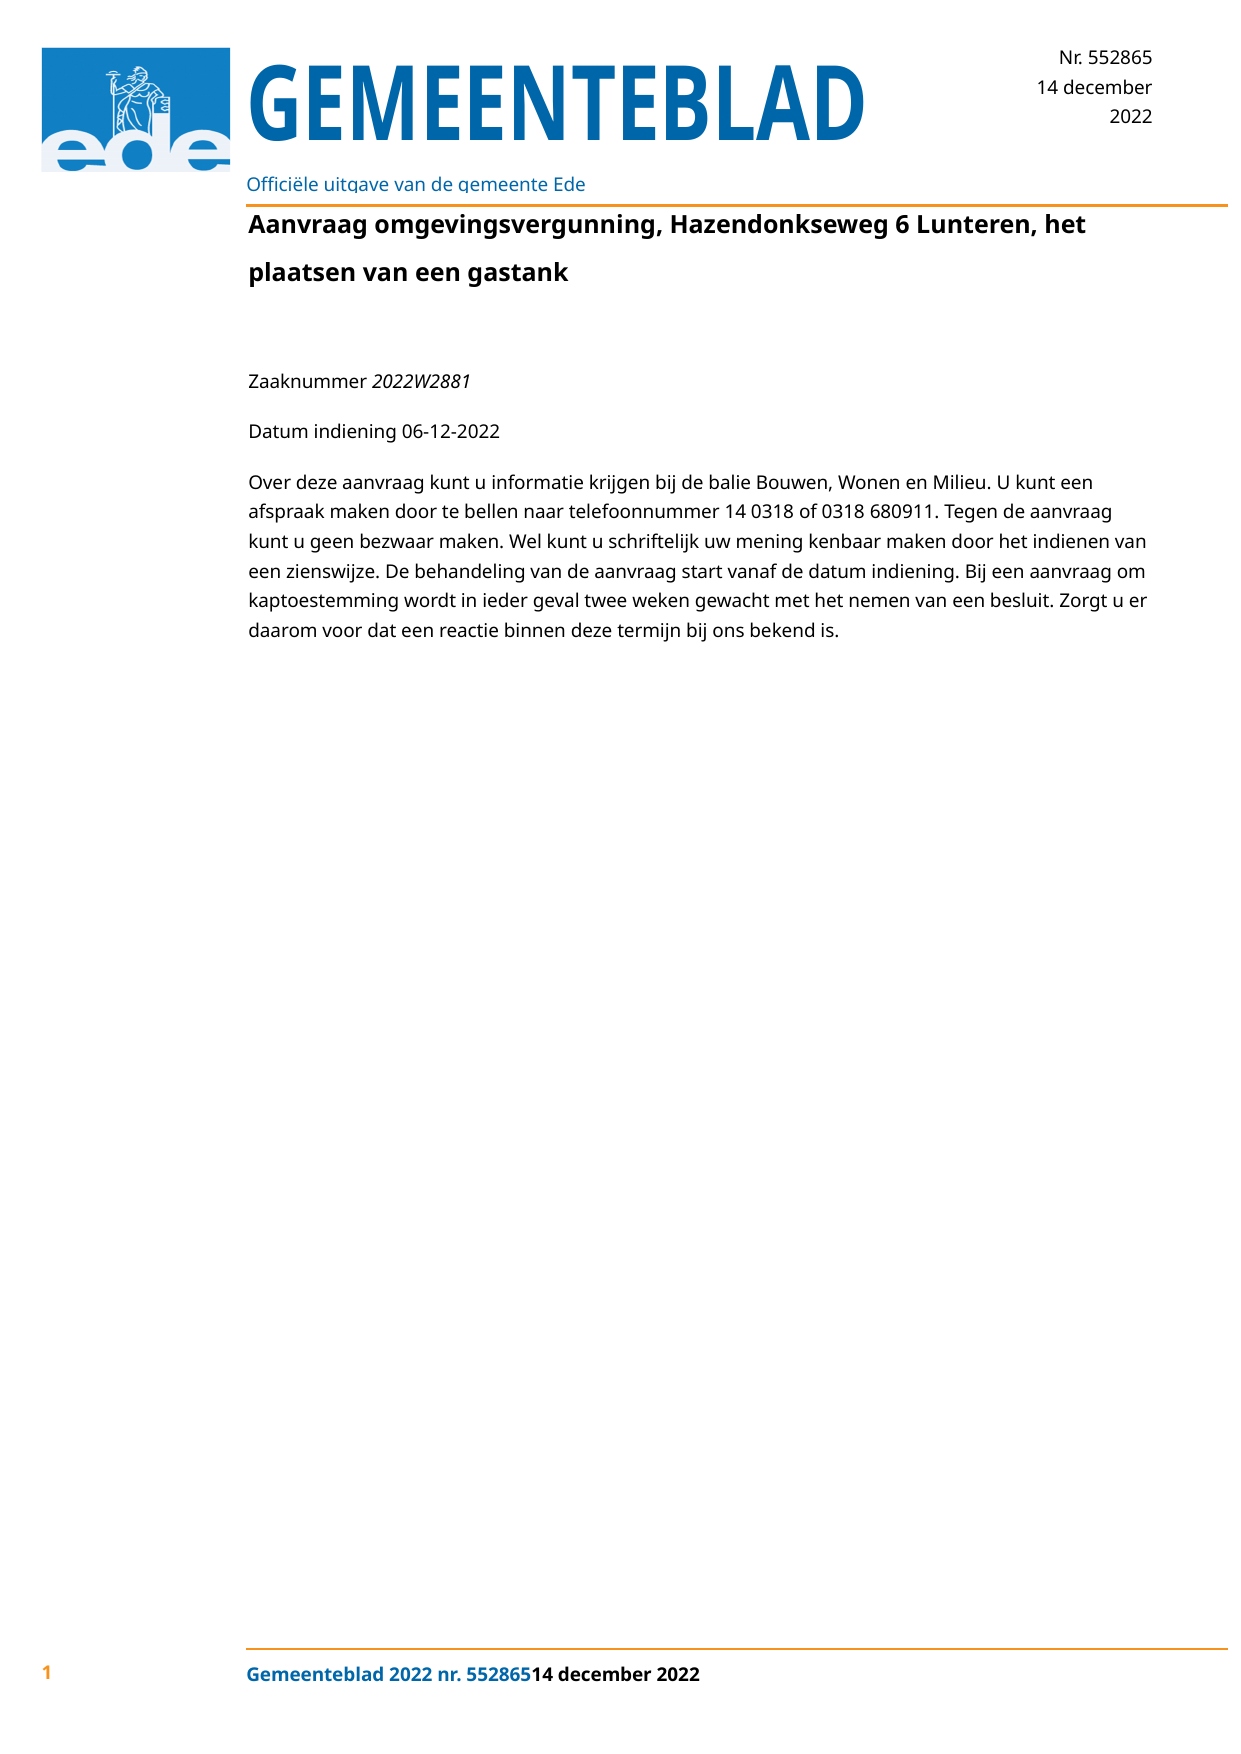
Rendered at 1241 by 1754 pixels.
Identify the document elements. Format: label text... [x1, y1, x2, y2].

text Datum indiening 06-12-2022 [248, 419, 1152, 444]
text Over deze aanvraag kunt u informatie krijgen bij de balie Bouwen, Wonen en Milieu. U kunt een afspraak maken door te bellen naar telefoonnummer 14 0318 of 0318 680911. Tegen de aanvraag kunt u geen bezwaar maken. Wel kunt u schriftelijk uw mening kenbaar maken door het indienen van een zienswijze. De behandeling van de aanvraag start vanaf de datum indiening. Bij een aanvraag om kaptoestemming wordt in ieder geval twee weken gewacht met het nemen van een besluit. Zorgt u er daarom voor dat een reactie binnen deze termijn bij ons bekend is. [248, 469, 1152, 643]
picture [41, 47, 231, 172]
text Zaaknummer 2022W2881 [248, 368, 1152, 394]
text Aanvraag omgevingsvergunning, Hazendonkseweg 6 Lunteren, het plaatsen van een gastank [248, 207, 1152, 288]
